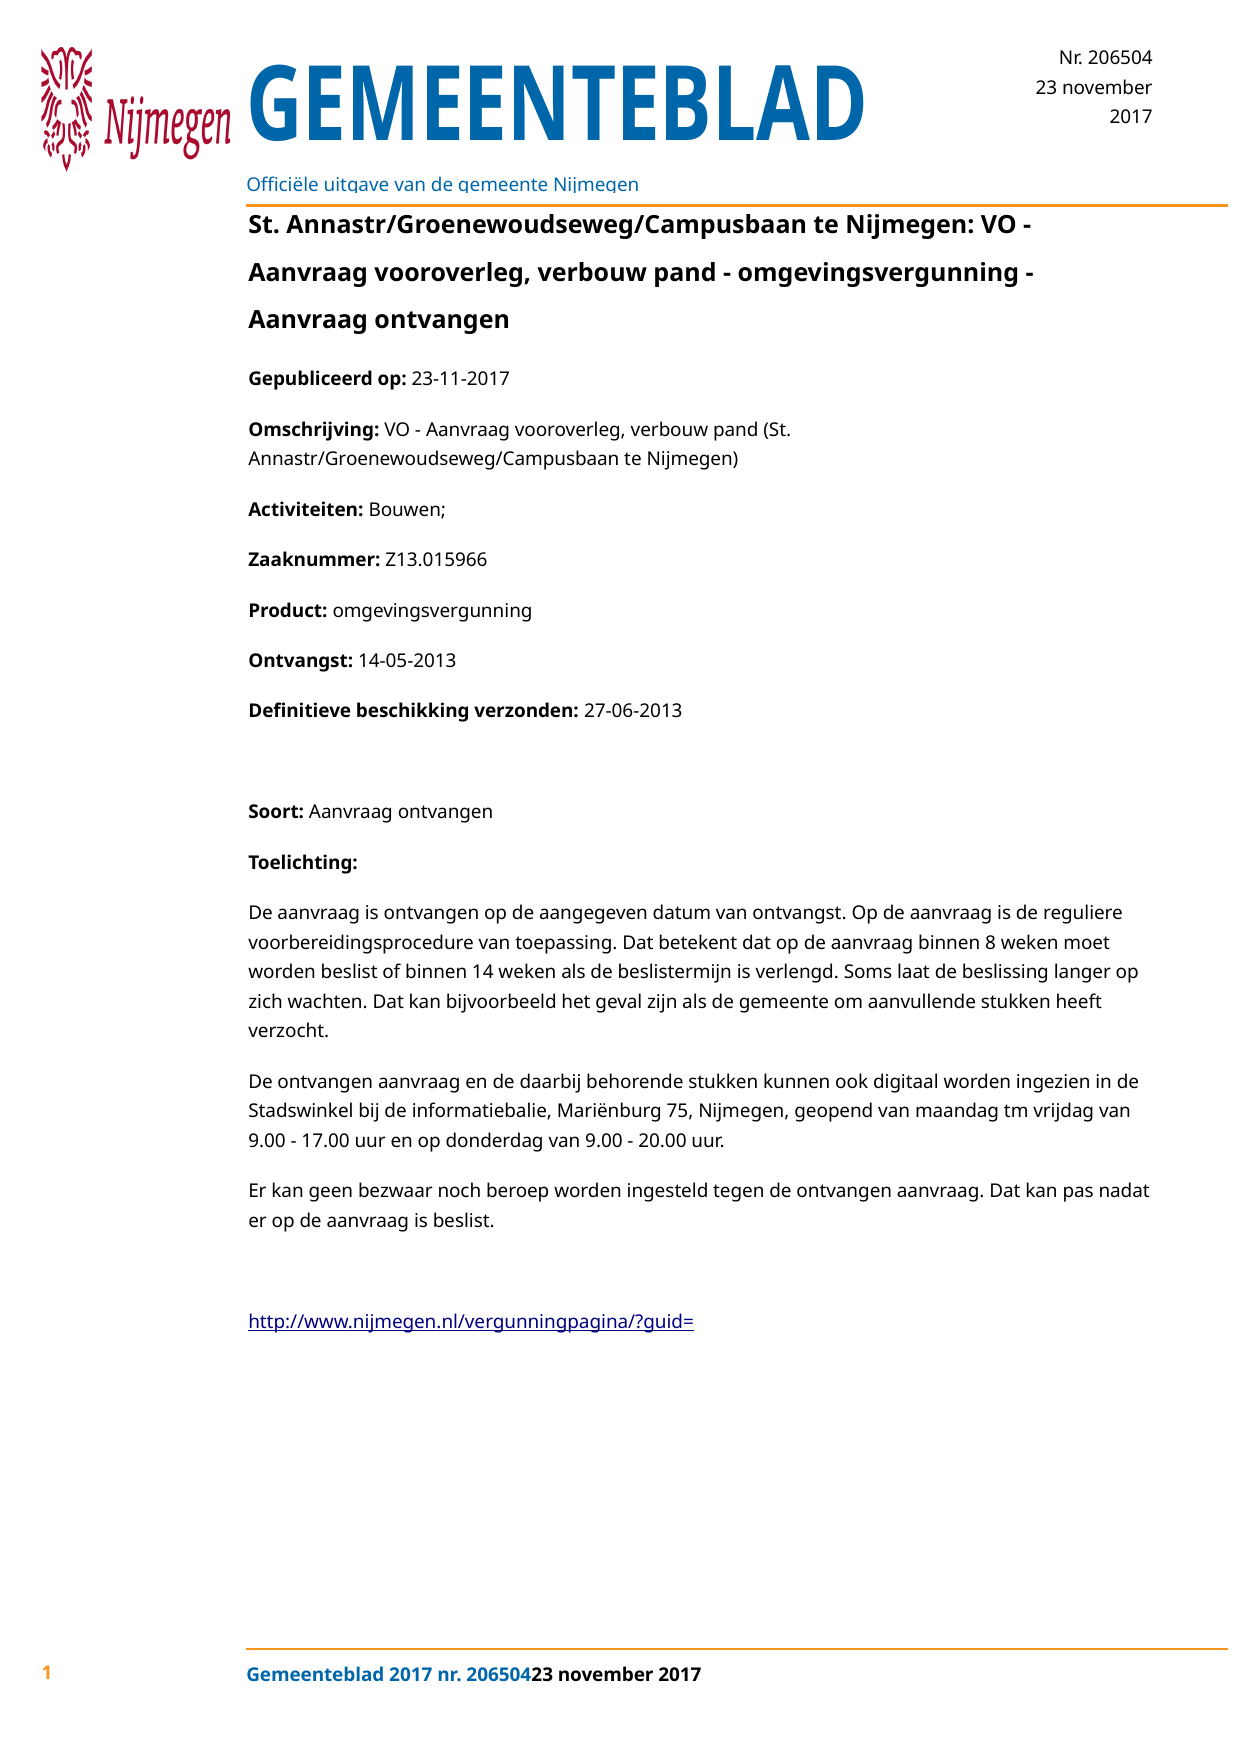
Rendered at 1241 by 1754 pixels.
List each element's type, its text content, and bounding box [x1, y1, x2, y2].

text Toelichting: [248, 849, 1152, 874]
text http://www.nijmegen.nl/vergunningpagina/?guid= [248, 1308, 1152, 1334]
text De aanvraag is ontvangen op de aangegeven datum van ontvangst. Op de aanvraag is de reguliere voorbereidingsprocedure van toepassing. Dat betekent dat op de aanvraag binnen 8 weken moet worden beslist of binnen 14 weken als de beslistermijn is verlengd. Soms laat de beslissing langer op zich wachten. Dat kan bijvoorbeeld het geval zijn als de gemeente om aanvullende stukken heeft verzocht. [248, 899, 1152, 1043]
text De ontvangen aanvraag en de daarbij behorende stukken kunnen ook digitaal worden ingezien in de Stadswinkel bij de informatiebalie, Mariënburg 75, Nijmegen, geopend van maandag tm vrijdag van 9.00 - 17.00 uur en op donderdag van 9.00 - 20.00 uur. [248, 1068, 1152, 1153]
text Er kan geen bezwaar noch beroep worden ingesteld tegen de ontvangen aanvraag. Dat kan pas nadat er op de aanvraag is beslist. [248, 1178, 1152, 1233]
text Product: omgevingsvergunning [248, 597, 1152, 622]
text Gepubliceerd op: 23-11-2017 [248, 366, 1152, 391]
text Omschrijving: VO - Aanvraag vooroverleg, verbouw pand (St. Annastr/Groenewoudseweg/Campusbaan te Nijmegen) [248, 416, 1152, 471]
text Activiteiten: Bouwen; [248, 496, 1152, 522]
text St. Annastr/Groenewoudseweg/Campusbaan te Nijmegen: VO - Aanvraag vooroverleg, verbouw pand - omgevingsvergunning - Aanvraag ontvangen [248, 207, 1152, 336]
text Zaaknummer: Z13.015966 [248, 546, 1152, 572]
text Soort: Aanvraag ontvangen [248, 798, 1152, 824]
text Definitieve beschikking verzonden: 27-06-2013 [248, 698, 1152, 723]
text Ontvangst: 14-05-2013 [248, 647, 1152, 673]
picture [41, 47, 231, 172]
